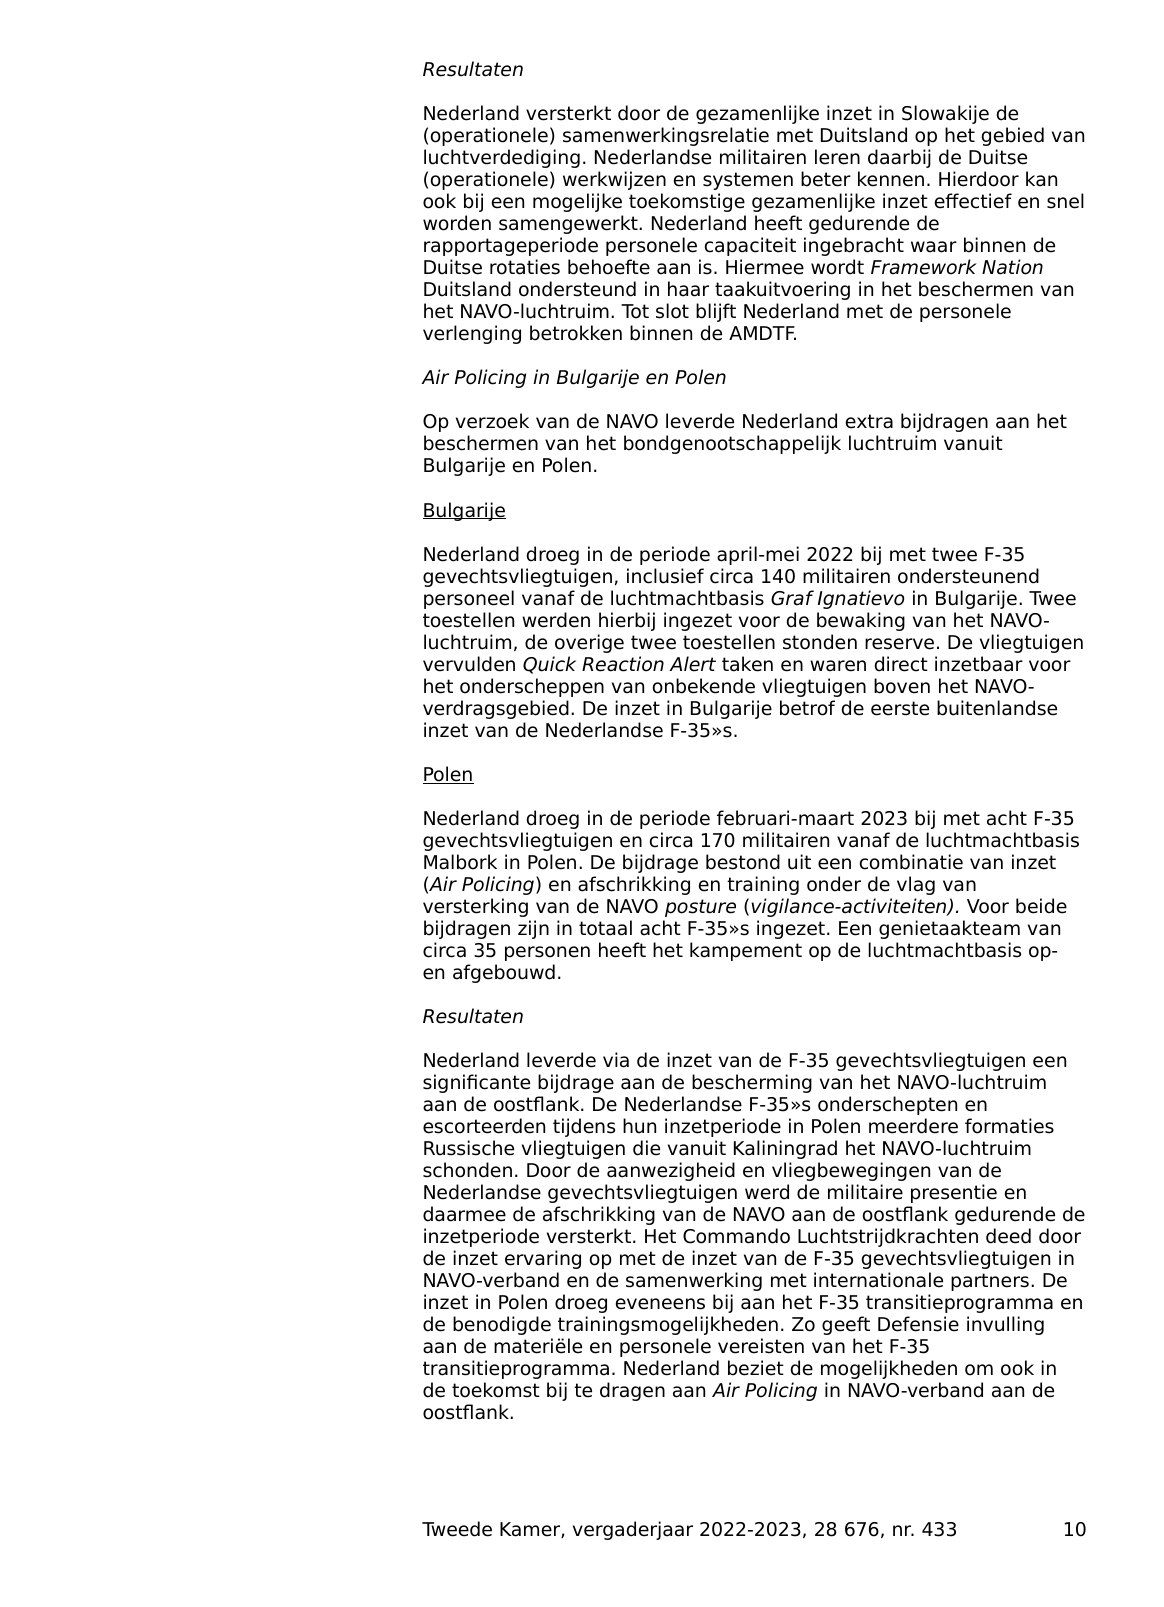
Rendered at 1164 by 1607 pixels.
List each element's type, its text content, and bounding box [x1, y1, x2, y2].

subtitle Polen [422, 764, 1087, 786]
text Nederland leverde via de inzet van de F-35 gevechtsvliegtuigen een significante bijdrage aan de bescherming van het NAVO-luchtruim aan de oostflank. De Nederlandse F-35»s onderschepten en escorteerden tijdens hun inzetperiode in Polen meerdere formaties Russische vliegtuigen die vanuit Kaliningrad het NAVO-luchtruim schonden. Door de aanwezigheid en vliegbewegingen van de Nederlandse gevechtsvliegtuigen werd de militaire presentie en daarmee de afschrikking van de NAVO aan de oostflank gedurende de inzetperiode versterkt. Het Commando Luchtstrijdkrachten deed door de inzet ervaring op met de inzet van de F-35 gevechtsvliegtuigen in NAVO-verband en de samenwerking met internationale partners. De inzet in Polen droeg eveneens bij aan het F-35 transitieprogramma en de benodigde trainingsmogelijkheden. Zo geeft Defensie invulling aan de materiële en personele vereisten van het F-35 transitieprogramma. Nederland beziet de mogelijkheden om ook in de toekomst bij te dragen aan Air Policing in NAVO-verband aan de oostflank. [422, 1050, 1087, 1424]
text Nederland droeg in de periode februari-maart 2023 bij met acht F-35 gevechtsvliegtuigen en circa 170 militairen vanaf de luchtmachtbasis Malbork in Polen. De bijdrage bestond uit een combinatie van inzet (Air Policing) en afschrikking en training onder de vlag van versterking van de NAVO posture (vigilance-activiteiten). Voor beide bijdragen zijn in totaal acht F-35»s ingezet. Een genietaakteam van circa 35 personen heeft het kampement op de luchtmachtbasis op- en afgebouwd. [422, 808, 1087, 984]
subtitle Resultaten [422, 59, 1087, 81]
subtitle Bulgarije [422, 499, 1087, 521]
text Nederland versterkt door de gezamenlijke inzet in Slowakije de (operationele) samenwerkingsrelatie met Duitsland op het gebied van luchtverdediging. Nederlandse militairen leren daarbij de Duitse (operationele) werkwijzen en systemen beter kennen. Hierdoor kan ook bij een mogelijke toekomstige gezamenlijke inzet effectief en snel worden samengewerkt. Nederland heeft gedurende de rapportageperiode personele capaciteit ingebracht waar binnen de Duitse rotaties behoefte aan is. Hiermee wordt Framework Nation Duitsland ondersteund in haar taakuitvoering in het beschermen van het NAVO-luchtruim. Tot slot blijft Nederland met de personele verlenging betrokken binnen de AMDTF. [422, 103, 1087, 345]
subtitle Air Policing in Bulgarije en Polen [422, 367, 1087, 389]
text Op verzoek van de NAVO leverde Nederland extra bijdragen aan het beschermen van het bondgenootschappelijk luchtruim vanuit Bulgarije en Polen. [422, 411, 1087, 477]
text Nederland droeg in de periode april-mei 2022 bij met twee F-35 gevechtsvliegtuigen, inclusief circa 140 militairen ondersteunend personeel vanaf de luchtmachtbasis Graf Ignatievo in Bulgarije. Twee toestellen werden hierbij ingezet voor de bewaking van het NAVO-luchtruim, de overige twee toestellen stonden reserve. De vliegtuigen vervulden Quick Reaction Alert taken en waren direct inzetbaar voor het onderscheppen van onbekende vliegtuigen boven het NAVO-verdragsgebied. De inzet in Bulgarije betrof de eerste buitenlandse inzet van de Nederlandse F-35»s. [422, 544, 1087, 741]
subtitle Resultaten [422, 1006, 1087, 1028]
